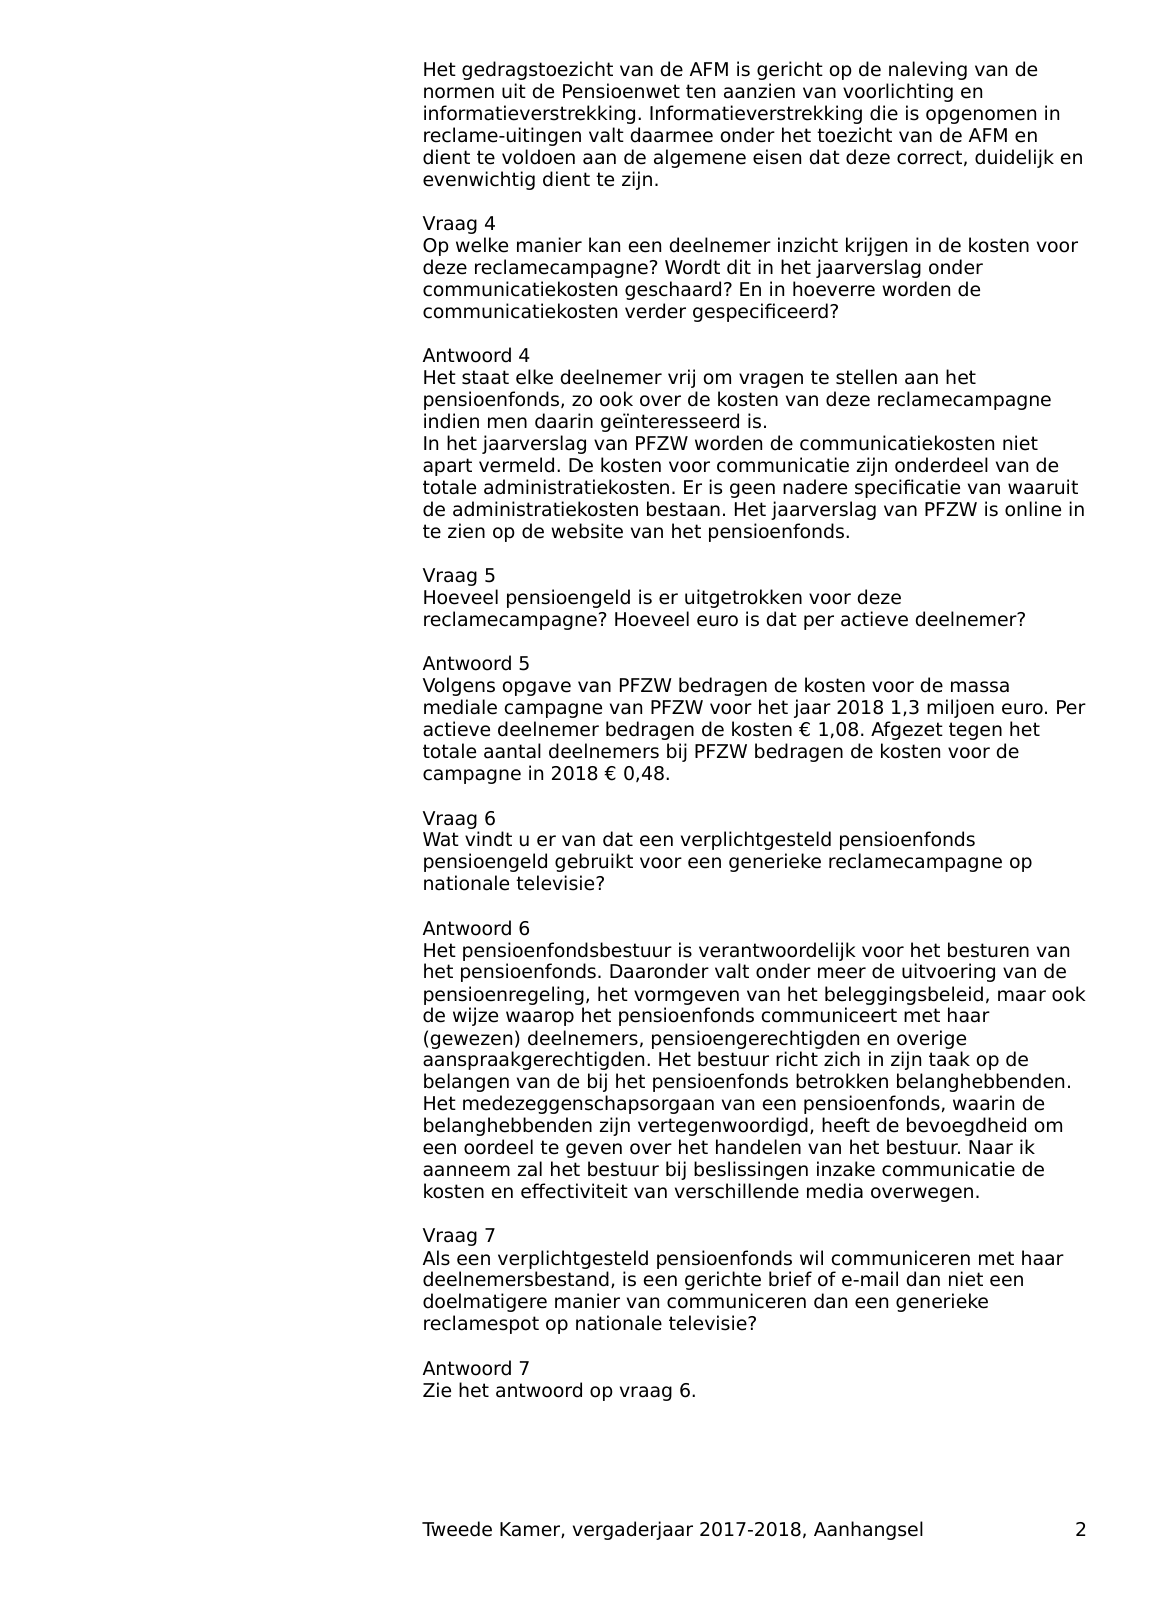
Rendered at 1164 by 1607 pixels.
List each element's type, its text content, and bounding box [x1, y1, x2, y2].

text Wat vindt u er van dat een verplichtgesteld pensioenfonds pensioengeld gebruikt voor een generieke reclamecampagne op nationale televisie? [422, 829, 1087, 895]
text Antwoord 7 [422, 1357, 1087, 1379]
text Het gedragstoezicht van de AFM is gericht op de naleving van de normen uit de Pensioenwet ten aanzien van voorlichting en informatieverstrekking. Informatieverstrekking die is opgenomen in reclame-uitingen valt daarmee onder het toezicht van de AFM en dient te voldoen aan de algemene eisen dat deze correct, duidelijk en evenwichtig dient te zijn. [422, 59, 1087, 191]
text In het jaarverslag van PFZW worden de communicatiekosten niet apart vermeld. De kosten voor communicatie zijn onderdeel van de totale administratiekosten. Er is geen nadere specificatie van waaruit de administratiekosten bestaan. Het jaarverslag van PFZW is online in te zien op de website van het pensioenfonds. [422, 433, 1087, 543]
text Antwoord 4 [422, 345, 1087, 367]
text Antwoord 6 [422, 917, 1087, 939]
text Volgens opgave van PFZW bedragen de kosten voor de massa mediale campagne van PFZW voor het jaar 2018 1,3 miljoen euro. Per actieve deelnemer bedragen de kosten € 1,08. Afgezet tegen het totale aantal deelnemers bij PFZW bedragen de kosten voor de campagne in 2018 € 0,48. [422, 675, 1087, 785]
text Op welke manier kan een deelnemer inzicht krijgen in de kosten voor deze reclamecampagne? Wordt dit in het jaarverslag onder communicatiekosten geschaard? En in hoeverre worden de communicatiekosten verder gespecificeerd? [422, 235, 1087, 323]
text Zie het antwoord op vraag 6. [422, 1379, 1087, 1401]
text Het pensioenfondsbestuur is verantwoordelijk voor het besturen van het pensioenfonds. Daaronder valt onder meer de uitvoering van de pensioenregeling, het vormgeven van het beleggingsbeleid, maar ook de wijze waarop het pensioenfonds communiceert met haar (gewezen) deelnemers, pensioengerechtigden en overige aanspraakgerechtigden. Het bestuur richt zich in zijn taak op de belangen van de bij het pensioenfonds betrokken belanghebbenden. Het medezeggenschapsorgaan van een pensioenfonds, waarin de belanghebbenden zijn vertegenwoordigd, heeft de bevoegdheid om een oordeel te geven over het handelen van het bestuur. Naar ik aanneem zal het bestuur bij beslissingen inzake communicatie de kosten en effectiviteit van verschillende media overwegen. [422, 939, 1087, 1203]
text Het staat elke deelnemer vrij om vragen te stellen aan het pensioenfonds, zo ook over de kosten van deze reclamecampagne indien men daarin geïnteresseerd is. [422, 367, 1087, 433]
text Vraag 4 [422, 213, 1087, 235]
text Vraag 7 [422, 1225, 1087, 1247]
text Antwoord 5 [422, 653, 1087, 675]
text Hoeveel pensioengeld is er uitgetrokken voor deze reclamecampagne? Hoeveel euro is dat per actieve deelnemer? [422, 587, 1087, 631]
text Vraag 5 [422, 565, 1087, 587]
text Als een verplichtgesteld pensioenfonds wil communiceren met haar deelnemersbestand, is een gerichte brief of e-mail dan niet een doelmatigere manier van communiceren dan een generieke reclamespot op nationale televisie? [422, 1247, 1087, 1335]
text Vraag 6 [422, 807, 1087, 829]
